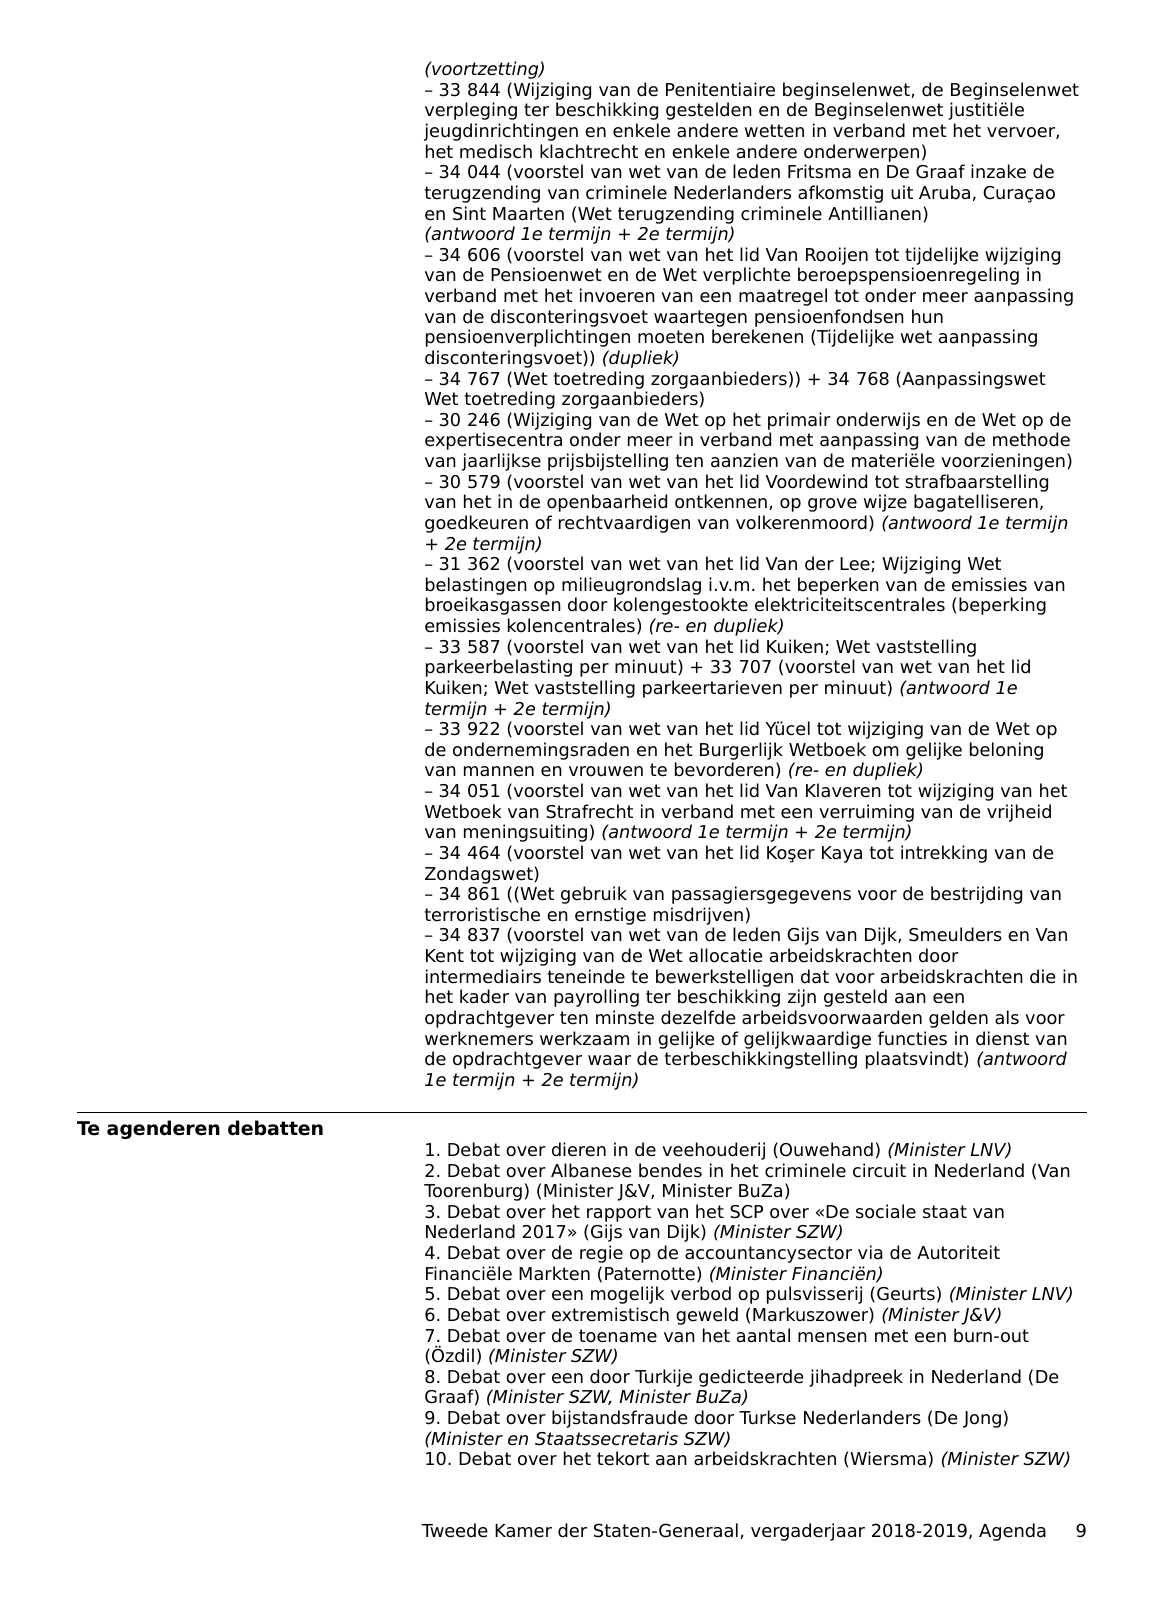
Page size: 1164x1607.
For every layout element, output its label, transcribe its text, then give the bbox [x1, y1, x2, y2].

table_cell [77, 719, 401, 781]
table_cell – 34 044 (voorstel van wet van de leden Fritsma en De Graaf inzake de terugzending van criminele Nederlanders afkomstig uit Aruba, Curaçao en Sint Maarten (Wet terugzending criminele Antillianen) [418, 162, 1087, 224]
table_cell [401, 1161, 418, 1202]
table_cell – 33 922 (voorstel van wet van het lid Yücel tot wijziging van de Wet op de ondernemingsraden en het Burgerlijk Wetboek om gelijke beloning van mannen en vrouwen te bevorderen) (re- en dupliek) [418, 719, 1087, 781]
table_cell [401, 884, 418, 925]
table_cell [77, 162, 401, 224]
table_cell [401, 1326, 418, 1367]
table_cell 3. Debat over het rapport van het SCP over «De sociale staat van Nederland 2017» (Gijs van Dijk) (Minister SZW) [418, 1202, 1087, 1243]
table_cell [77, 472, 401, 554]
table_cell – 30 579 (voorstel van wet van het lid Voordewind tot strafbaarstelling van het in de openbaarheid ontkennen, op grove wijze bagatelliseren, goedkeuren of rechtvaardigen van volkerenmoord) (antwoord 1e termijn + 2e termijn) [418, 472, 1087, 554]
table_cell – 33 587 (voorstel van wet van het lid Kuiken; Wet vaststelling parkeerbelasting per minuut) + 33 707 (voorstel van wet van het lid Kuiken; Wet vaststelling parkeertarieven per minuut) (antwoord 1e termijn + 2e termijn) [418, 637, 1087, 719]
table_cell [77, 1326, 401, 1367]
table_cell [401, 410, 418, 472]
table_cell [77, 1284, 401, 1305]
table_cell – 34 606 (voorstel van wet van het lid Van Rooijen tot tijdelijke wijziging van de Pensioenwet en de Wet verplichte beroepspensioenregeling in verband met het invoeren van een maatregel tot onder meer aanpassing van de disconteringsvoet waartegen pensioenfondsen hun pensioenverplichtingen moeten berekenen (Tijdelijke wet aanpassing disconteringsvoet)) (dupliek) [418, 245, 1087, 368]
table_cell [401, 719, 418, 781]
table_cell [401, 843, 418, 884]
table_header [401, 1113, 418, 1140]
table_cell [77, 637, 401, 719]
table_cell – 34 051 (voorstel van wet van het lid Van Klaveren tot wijziging van het Wetboek van Strafrecht in verband met een verruiming van de vrijheid van meningsuiting) (antwoord 1e termijn + 2e termijn) [418, 781, 1087, 843]
table_cell (antwoord 1e termijn + 2e termijn) [418, 224, 1087, 245]
table_cell 4. Debat over de regie op de accountancysector via de Autoriteit Financiële Markten (Paternotte) (Minister Financiën) [418, 1243, 1087, 1284]
table_header [418, 1113, 1087, 1140]
table_cell [401, 554, 418, 637]
table_cell 8. Debat over een door Turkije gedicteerde jihadpreek in Nederland (De Graaf) (Minister SZW, Minister BuZa) [418, 1367, 1087, 1408]
table_cell [401, 1367, 418, 1408]
table_header Te agenderen debatten [77, 1113, 401, 1140]
table_cell [77, 410, 401, 472]
table_cell [77, 224, 401, 245]
table_cell [401, 59, 418, 80]
table_cell [401, 1284, 418, 1305]
table_cell [77, 843, 401, 884]
table_cell [77, 554, 401, 637]
table_cell [401, 925, 418, 1090]
table_cell [77, 1305, 401, 1326]
table_cell [77, 1367, 401, 1408]
table_cell [401, 162, 418, 224]
table_cell [401, 472, 418, 554]
table_cell [77, 925, 401, 1090]
table_cell [77, 80, 401, 162]
table_cell [401, 1449, 418, 1470]
table_cell [401, 224, 418, 245]
table_cell [401, 1243, 418, 1284]
table_cell [401, 637, 418, 719]
table_cell – 34 767 (Wet toetreding zorgaanbieders)) + 34 768 (Aanpassingswet Wet toetreding zorgaanbieders) [418, 369, 1087, 410]
table_cell (voortzetting) [418, 59, 1087, 80]
table_cell [401, 80, 418, 162]
table_cell [77, 1140, 401, 1161]
table_cell – 30 246 (Wijziging van de Wet op het primair onderwijs en de Wet op de expertisecentra onder meer in verband met aanpassing van de methode van jaarlijkse prijsbijstelling ten aanzien van de materiële voorzieningen) [418, 410, 1087, 472]
table_cell [401, 1305, 418, 1326]
table_cell [77, 1449, 401, 1470]
table_cell 10. Debat over het tekort aan arbeidskrachten (Wiersma) (Minister SZW) [418, 1449, 1087, 1470]
table_cell [77, 781, 401, 843]
table_cell [401, 781, 418, 843]
table_cell – 33 844 (Wijziging van de Penitentiaire beginselenwet, de Beginselenwet verpleging ter beschikking gestelden en de Beginselenwet justitiële jeugdinrichtingen en enkele andere wetten in verband met het vervoer, het medisch klachtrecht en enkele andere onderwerpen) [418, 80, 1087, 162]
table_cell – 34 464 (voorstel van wet van het lid Koşer Kaya tot intrekking van de Zondagswet) [418, 843, 1087, 884]
table_cell [77, 1408, 401, 1449]
table_cell [401, 245, 418, 368]
table_cell 5. Debat over een mogelijk verbod op pulsvisserij (Geurts) (Minister LNV) [418, 1284, 1087, 1305]
table_cell [401, 369, 418, 410]
table_cell 9. Debat over bijstandsfraude door Turkse Nederlanders (De Jong) (Minister en Staatssecretaris SZW) [418, 1408, 1087, 1449]
table_cell [401, 1140, 418, 1161]
table_cell [77, 245, 401, 368]
table_cell – 34 861 ((Wet gebruik van passagiersgegevens voor de bestrijding van terroristische en ernstige misdrijven) [418, 884, 1087, 925]
table_cell 6. Debat over extremistisch geweld (Markuszower) (Minister J&V) [418, 1305, 1087, 1326]
table_cell [77, 884, 401, 925]
table_cell 2. Debat over Albanese bendes in het criminele circuit in Nederland (Van Toorenburg) (Minister J&V, Minister BuZa) [418, 1161, 1087, 1202]
table_cell – 31 362 (voorstel van wet van het lid Van der Lee; Wijziging Wet belastingen op milieugrondslag i.v.m. het beperken van de emissies van broeikasgassen door kolengestookte elektriciteitscentrales (beperking emissies kolencentrales) (re- en dupliek) [418, 554, 1087, 637]
table_cell 7. Debat over de toename van het aantal mensen met een burn-out (Özdil) (Minister SZW) [418, 1326, 1087, 1367]
table_cell [77, 1161, 401, 1202]
table_cell [77, 59, 401, 80]
table_cell [77, 1243, 401, 1284]
table_cell 1. Debat over dieren in de veehouderij (Ouwehand) (Minister LNV) [418, 1140, 1087, 1161]
table_cell [77, 369, 401, 410]
table_cell – 34 837 (voorstel van wet van de leden Gijs van Dijk, Smeulders en Van Kent tot wijziging van de Wet allocatie arbeidskrachten door intermediairs teneinde te bewerkstelligen dat voor arbeidskrachten die in het kader van payrolling ter beschikking zijn gesteld aan een opdrachtgever ten minste dezelfde arbeidsvoorwaarden gelden als voor werknemers werkzaam in gelijke of gelijkwaardige functies in dienst van de opdrachtgever waar de terbeschikkingstelling plaatsvindt) (antwoord 1e termijn + 2e termijn) [418, 925, 1087, 1090]
table_cell [401, 1202, 418, 1243]
table_cell [77, 1202, 401, 1243]
table_cell [401, 1408, 418, 1449]
